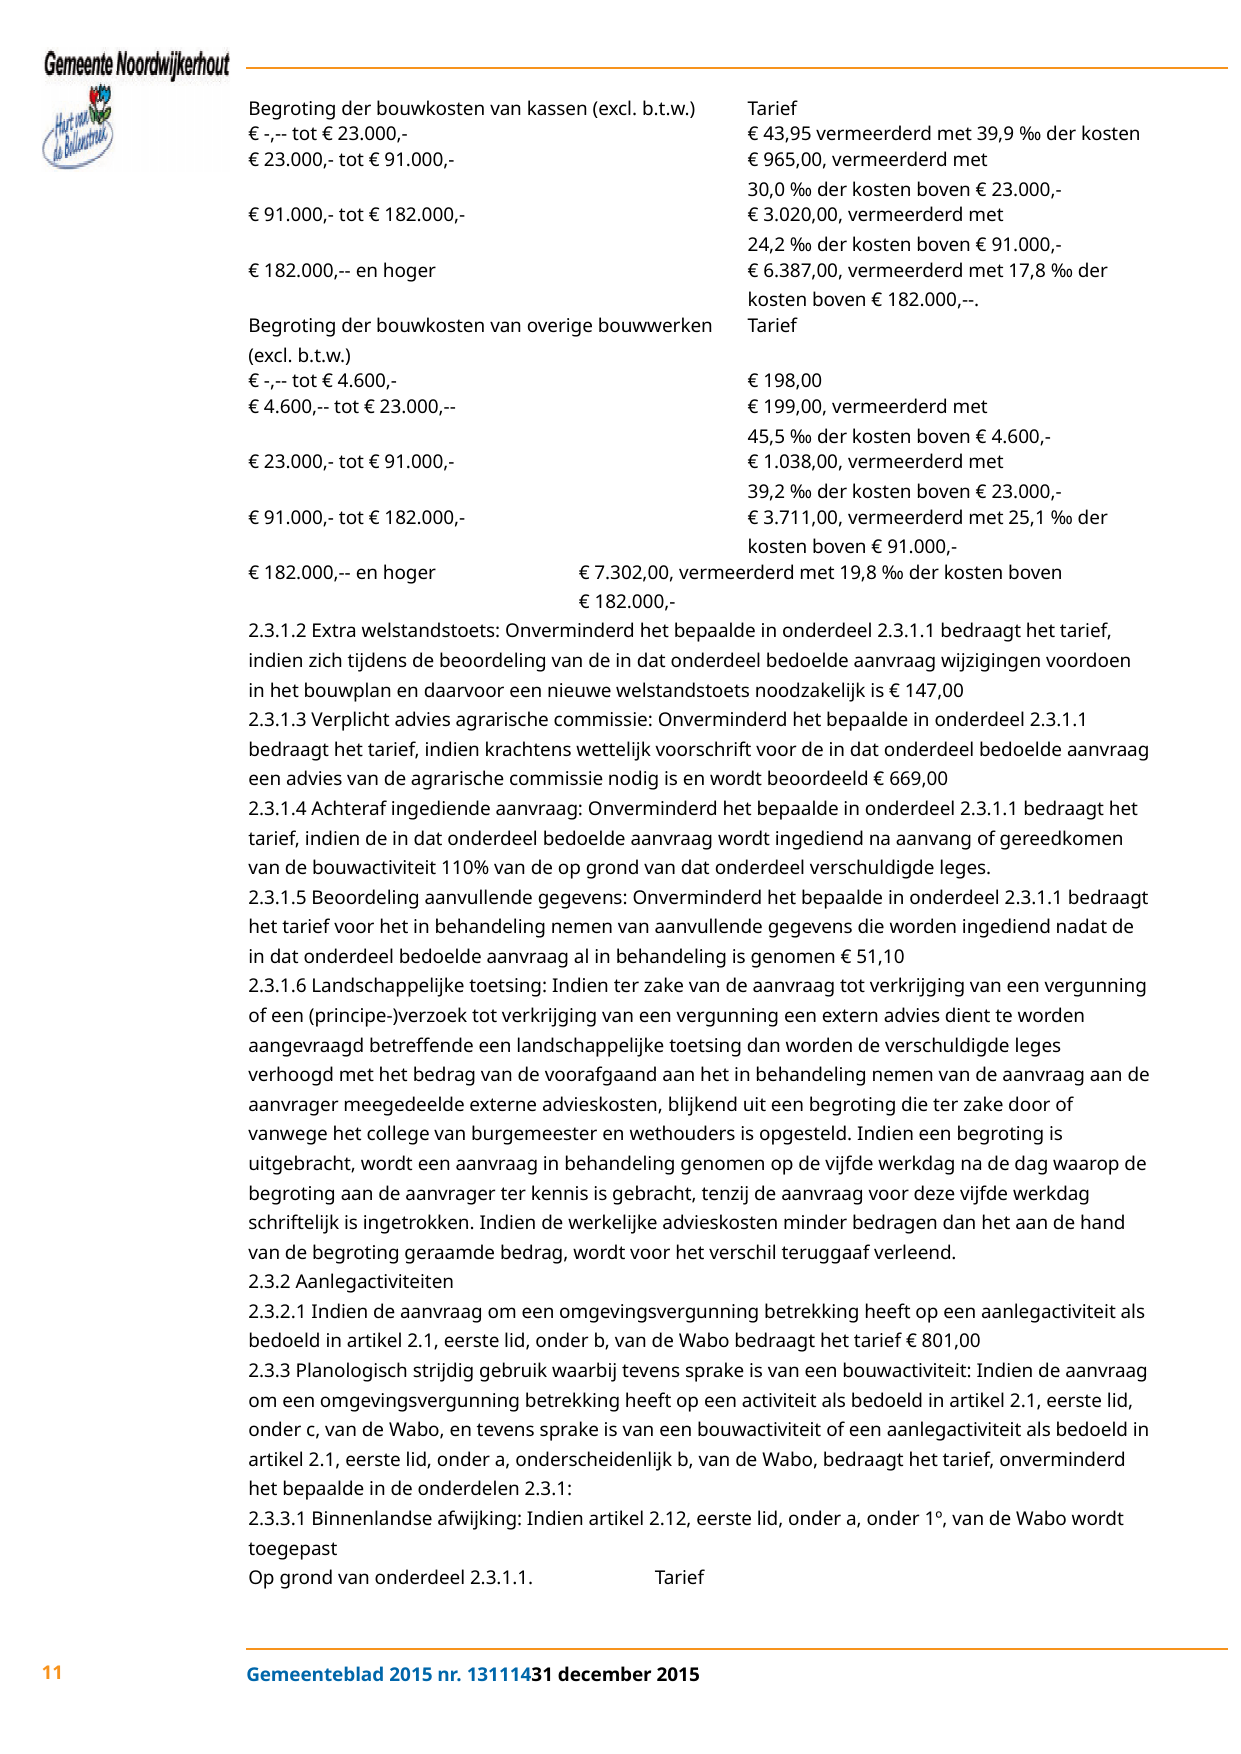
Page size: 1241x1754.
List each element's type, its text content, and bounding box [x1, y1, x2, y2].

table_cell € -,-- tot € 4.600,- [248, 368, 747, 393]
text 2.3.1.5 Beoordeling aanvullende gegevens: Onverminderd het bepaalde in onderdeel 2.3.1.1 bedraagt het tarief voor het in behandeling nemen van aanvullende gegevens die worden ingediend nadat de in dat onderdeel bedoelde aanvraag al in behandeling is genomen € 51,10 [248, 884, 1152, 969]
table_cell Begroting der bouwkosten van overige bouwwerken (excl. b.t.w.) [248, 312, 747, 367]
table_cell € 1.038,00, vermeerderd met 39,2 ‰ der kosten boven € 23.000,- [748, 449, 1152, 504]
text 2.3.1.4 Achteraf ingediende aanvraag: Onverminderd het bepaalde in onderdeel 2.3.1.1 bedraagt het tarief, indien de in dat onderdeel bedoelde aanvraag wordt ingediend na aanvang of gereedkomen van de bouwactiviteit 110% van de op grond van dat onderdeel verschuldigde leges. [248, 795, 1152, 880]
table_cell € 3.711,00, vermeerderd met 25,1 ‰ der kosten boven € 91.000,- [748, 504, 1152, 559]
table_cell € 182.000,-- en hoger [248, 559, 578, 614]
picture [41, 47, 231, 172]
table_cell € 23.000,- tot € 91.000,- [248, 449, 747, 504]
text 2.3.3 Planologisch strijdig gebruik waarbij tevens sprake is van een bouwactiviteit: Indien de aanvraag om een omgevingsvergunning betrekking heeft op een activiteit als bedoeld in artikel 2.1, eerste lid, onder c, van de Wabo, en tevens sprake is van een bouwactiviteit of een aanlegactiviteit als bedoeld in artikel 2.1, eerste lid, onder a, onderscheidenlijk b, van de Wabo, bedraagt het tarief, onverminderd het bepaalde in de onderdelen 2.3.1: [248, 1357, 1152, 1501]
table_cell € 7.302,00, vermeerderd met 19,8 ‰ der kosten boven € 182.000,- [579, 559, 1152, 614]
text 2.3.2 Aanlegactiviteiten [248, 1268, 1152, 1294]
table_cell € 4.600,-- tot € 23.000,-- [248, 393, 747, 448]
table_header Tarief [748, 95, 1152, 121]
table_cell € -,-- tot € 23.000,- [248, 121, 747, 146]
text 2.3.2.1 Indien de aanvraag om een omgevingsvergunning betrekking heeft op een aanlegactiviteit als bedoeld in artikel 2.1, eerste lid, onder b, van de Wabo bedraagt het tarief € 801,00 [248, 1298, 1152, 1353]
table_cell € 182.000,-- en hoger [248, 257, 747, 312]
table_header Op grond van onderdeel 2.3.1.1. [248, 1565, 654, 1590]
table_cell € 43,95 vermeerderd met 39,9 ‰ der kosten [748, 121, 1152, 146]
table_header Tarief [655, 1565, 1152, 1590]
table_cell € 198,00 [748, 368, 1152, 393]
text 2.3.1.6 Landschappelijke toetsing: Indien ter zake van de aanvraag tot verkrijging van een vergunning of een (principe-)verzoek tot verkrijging van een vergunning een extern advies dient te worden aangevraagd betreffende een landschappelijke toetsing dan worden de verschuldigde leges verhoogd met het bedrag van de voorafgaand aan het in behandeling nemen van de aanvraag aan de aanvrager meegedeelde externe advieskosten, blijkend uit een begroting die ter zake door of vanwege het college van burgemeester en wethouders is opgesteld. Indien een begroting is uitgebracht, wordt een aanvraag in behandeling genomen op de vijfde werkdag na de dag waarop de begroting aan de aanvrager ter kennis is gebracht, tenzij de aanvraag voor deze vijfde werkdag schriftelijk is ingetrokken. Indien de werkelijke advieskosten minder bedragen dan het aan de hand van de begroting geraamde bedrag, wordt voor het verschil teruggaaf verleend. [248, 973, 1152, 1265]
table_cell € 965,00, vermeerderd met 30,0 ‰ der kosten boven € 23.000,- [748, 146, 1152, 202]
table_cell € 91.000,- tot € 182.000,- [248, 504, 747, 559]
table_cell € 6.387,00, vermeerderd met 17,8 ‰ der kosten boven € 182.000,--. [748, 257, 1152, 312]
table_cell € 3.020,00, vermeerderd met 24,2 ‰ der kosten boven € 91.000,- [748, 202, 1152, 257]
text 2.3.3.1 Binnenlandse afwijking: Indien artikel 2.12, eerste lid, onder a, onder 1º, van de Wabo wordt toegepast [248, 1505, 1152, 1561]
table_cell € 91.000,- tot € 182.000,- [248, 202, 747, 257]
table_cell Tarief [748, 312, 1152, 367]
table_header Begroting der bouwkosten van kassen (excl. b.t.w.) [248, 95, 747, 121]
text 2.3.1.2 Extra welstandstoets: Onverminderd het bepaalde in onderdeel 2.3.1.1 bedraagt het tarief, indien zich tijdens de beoordeling van de in dat onderdeel bedoelde aanvraag wijzigingen voordoen in het bouwplan en daarvoor een nieuwe welstandstoets noodzakelijk is € 147,00 [248, 618, 1152, 703]
text 2.3.1.3 Verplicht advies agrarische commissie: Onverminderd het bepaalde in onderdeel 2.3.1.1 bedraagt het tarief, indien krachtens wettelijk voorschrift voor de in dat onderdeel bedoelde aanvraag een advies van de agrarische commissie nodig is en wordt beoordeeld € 669,00 [248, 706, 1152, 791]
table_cell € 23.000,- tot € 91.000,- [248, 146, 747, 202]
table_cell € 199,00, vermeerderd met 45,5 ‰ der kosten boven € 4.600,- [748, 393, 1152, 448]
